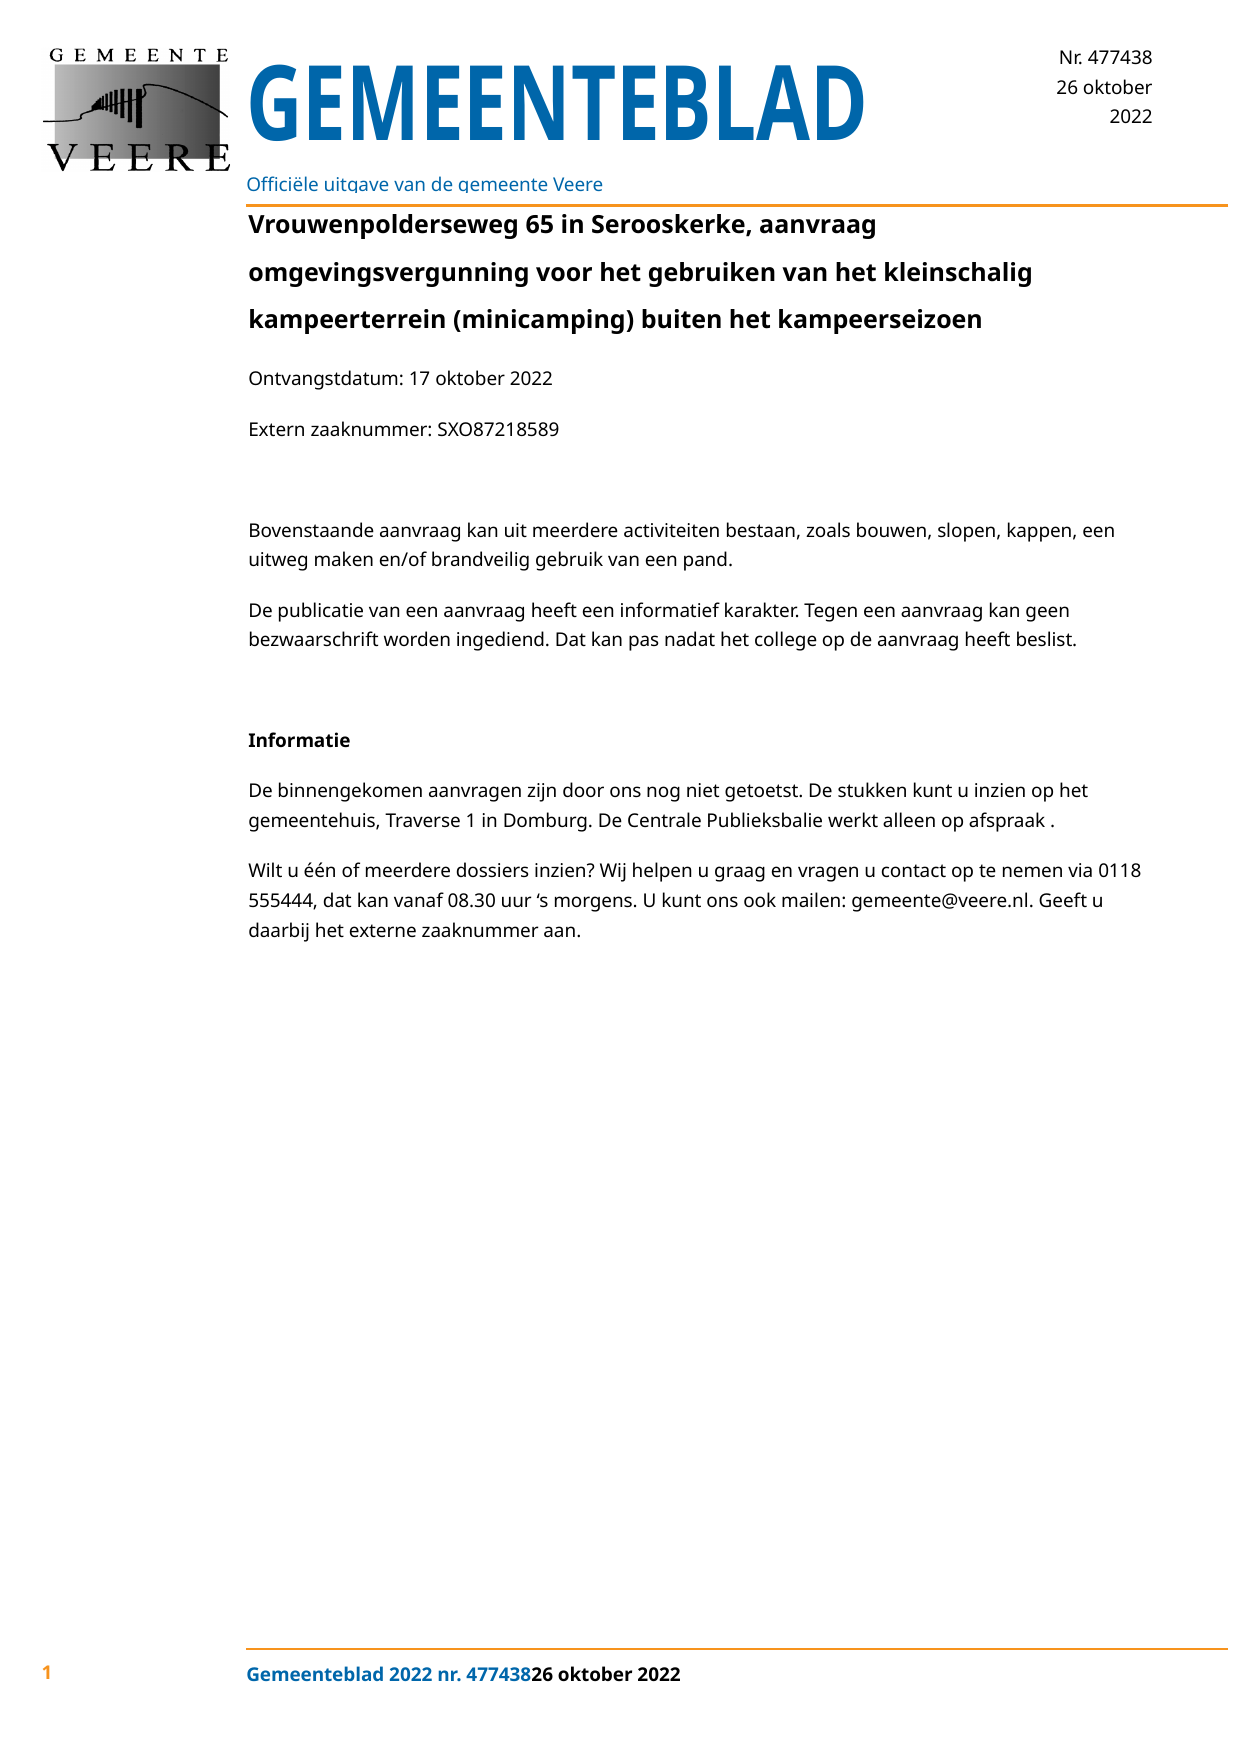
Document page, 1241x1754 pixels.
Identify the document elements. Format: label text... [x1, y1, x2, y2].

text Vrouwenpolderseweg 65 in Serooskerke, aanvraag omgevingsvergunning voor het gebruiken van het kleinschalig kampeerterrein (minicamping) buiten het kampeerseizoen [248, 207, 1152, 336]
text Ontvangstdatum: 17 oktober 2022 [248, 366, 1152, 391]
text Wilt u één of meerdere dossiers inzien? Wij helpen u graag en vragen u contact op te nemen via 0118 555444, dat kan vanaf 08.30 uur ‘s morgens. U kunt ons ook mailen: gemeente@veere.nl. Geeft u daarbij het externe zaaknummer aan. [248, 858, 1152, 942]
text De publicatie van een aanvraag heeft een informatief karakter. Tegen een aanvraag kan geen bezwaarschrift worden ingediend. Dat kan pas nadat het college op de aanvraag heeft beslist. [248, 597, 1152, 652]
picture [41, 47, 231, 172]
text Bovenstaande aanvraag kan uit meerdere activiteiten bestaan, zoals bouwen, slopen, kappen, een uitweg maken en/of brandveilig gebruik van een pand. [248, 517, 1152, 572]
text Informatie [248, 727, 1152, 753]
text Extern zaaknummer: SXO87218589 [248, 416, 1152, 442]
text De binnengekomen aanvragen zijn door ons nog niet getoetst. De stukken kunt u inzien op het gemeentehuis, Traverse 1 in Domburg. De Centrale Publieksbalie werkt alleen op afspraak . [248, 778, 1152, 833]
